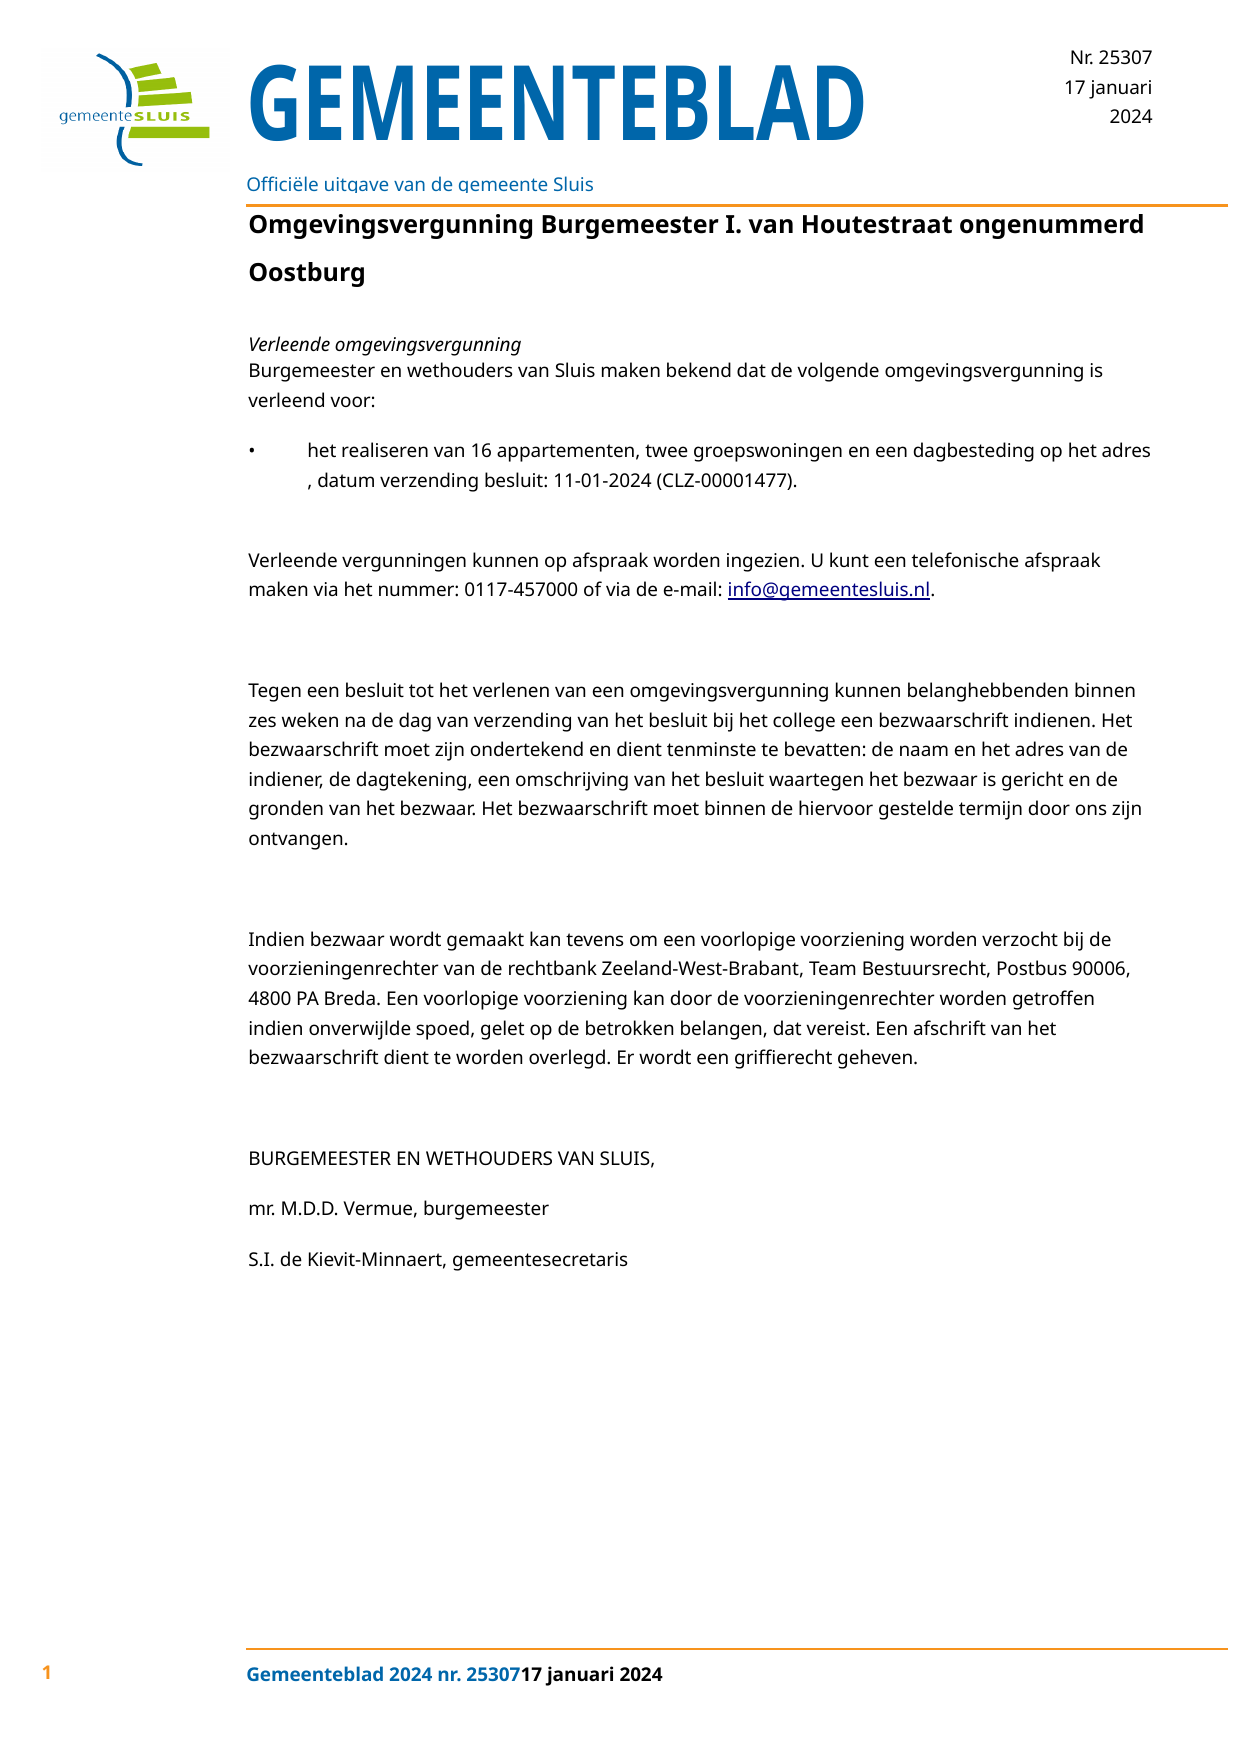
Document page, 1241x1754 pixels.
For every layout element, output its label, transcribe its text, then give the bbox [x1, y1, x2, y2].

text S.I. de Kievit-Minnaert, gemeentesecretaris [248, 1246, 1152, 1272]
text Indien bezwaar wordt gemaakt kan tevens om een voorlopige voorziening worden verzocht bij de voorzieningenrechter van de rechtbank Zeeland-West-Brabant, Team Bestuursrecht, Postbus 90006, 4800 PA Breda. Een voorlopige voorziening kan door de voorzieningenrechter worden getroffen indien onverwijlde spoed, gelet op de betrokken belangen, dat vereist. Een afschrift van het bezwaarschrift dient te worden overlegd. Er wordt een griffierecht geheven. [248, 926, 1152, 1070]
picture [41, 47, 231, 172]
text Burgemeester en wethouders van Sluis maken bekend dat de volgende omgevingsvergunning is verleend voor: [248, 357, 1152, 412]
text Verleende vergunningen kunnen op afspraak worden ingezien. U kunt een telefonische afspraak maken via het nummer: 0117-457000 of via de e-mail: info@gemeentesluis.nl. [248, 547, 1152, 602]
text mr. M.D.D. Vermue, burgemeester [248, 1196, 1152, 1221]
text BURGEMEESTER EN WETHOUDERS VAN SLUIS, [248, 1145, 1152, 1171]
text Verleende omgevingsvergunning [248, 331, 1152, 357]
text Tegen een besluit tot het verlenen van een omgevingsvergunning kunnen belanghebbenden binnen zes weken na de dag van verzending van het besluit bij het college een bezwaarschrift indienen. Het bezwaarschrift moet zijn ondertekend en dient tenminste te bevatten: de naam en het adres van de indiener, de dagtekening, een omschrijving van het besluit waartegen het bezwaar is gericht en de gronden van het bezwaar. Het bezwaarschrift moet binnen de hiervoor gestelde termijn door ons zijn ontvangen. [248, 677, 1152, 851]
text Omgevingsvergunning Burgemeester I. van Houtestraat ongenummerd Oostburg [248, 207, 1152, 288]
list het realiseren van 16 appartementen, twee groepswoningen en een dagbesteding op het adres , datum verzending besluit: 11-01-2024 (CLZ-00001477). [248, 437, 1152, 492]
